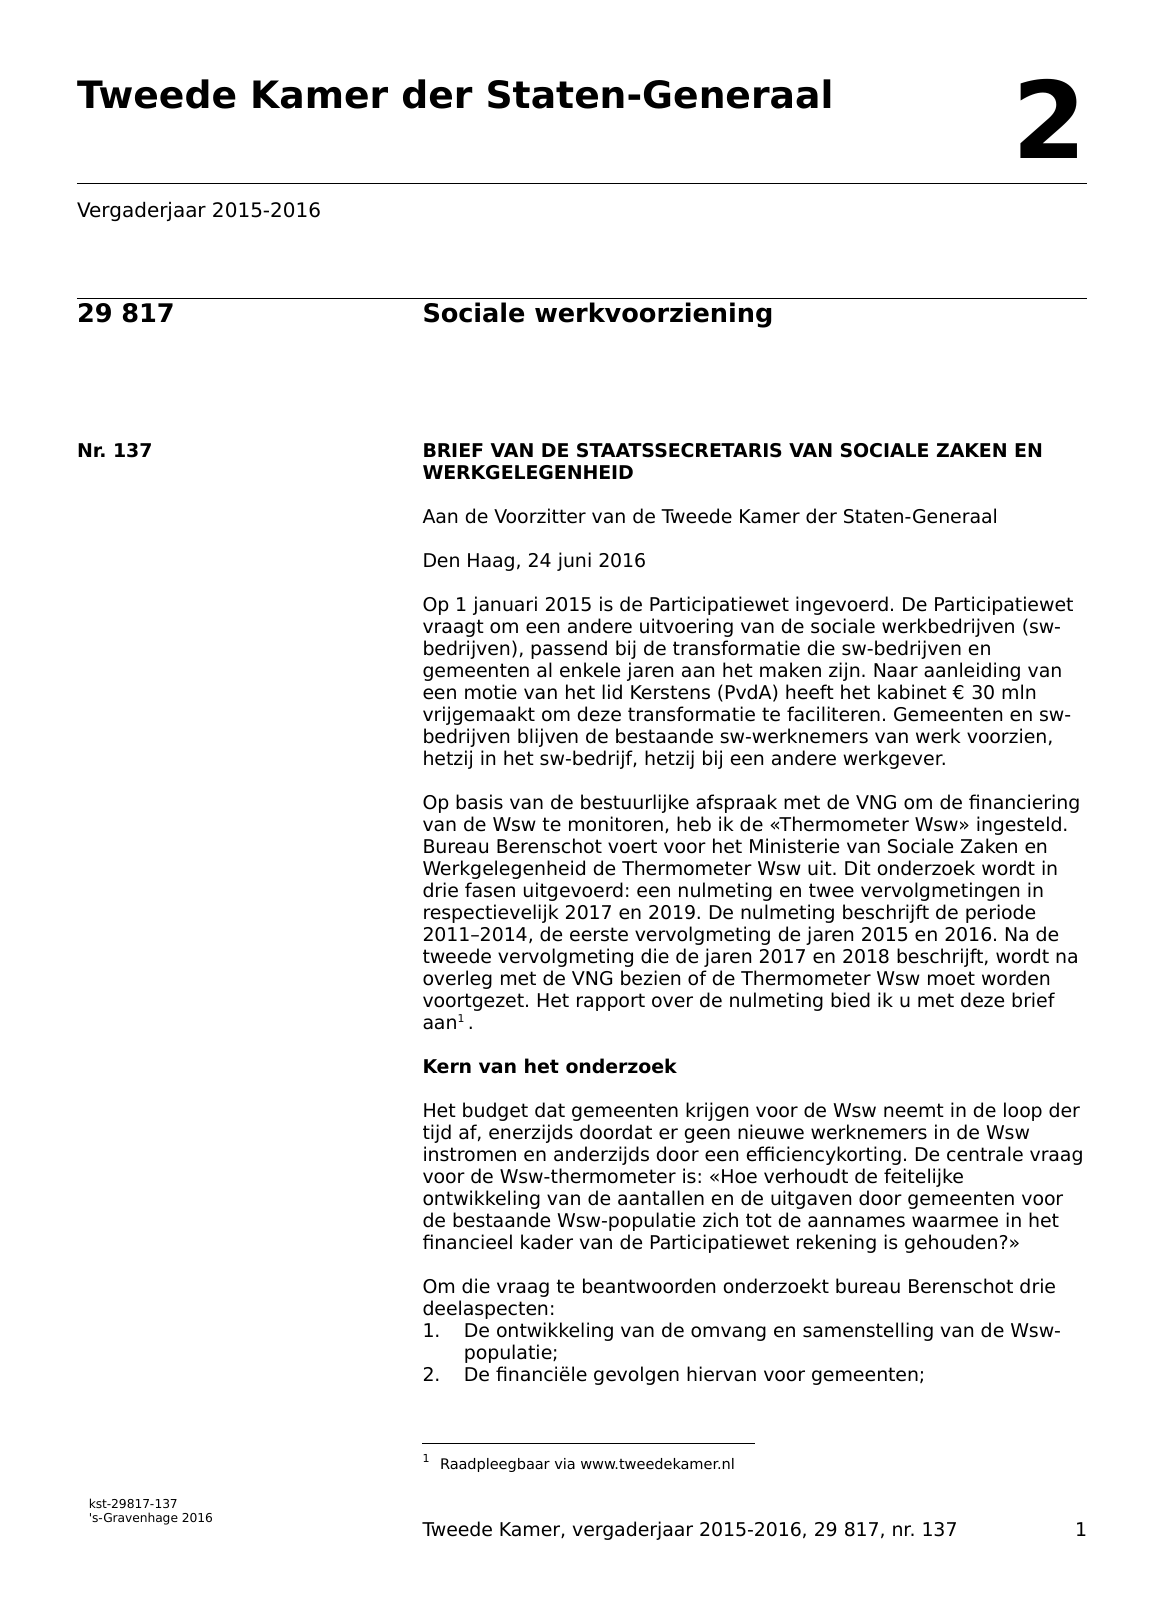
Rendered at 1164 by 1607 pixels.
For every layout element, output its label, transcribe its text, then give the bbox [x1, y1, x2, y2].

text Op 1 januari 2015 is de Participatiewet ingevoerd. De Participatiewet vraagt om een andere uitvoering van de sociale werkbedrijven (sw-bedrijven), passend bij de transformatie die sw-bedrijven en gemeenten al enkele jaren aan het maken zijn. Naar aanleiding van een motie van het lid Kerstens (PvdA) heeft het kabinet € 30 mln vrijgemaakt om deze transformatie te faciliteren. Gemeenten en sw-bedrijven blijven de bestaande sw-werknemers van werk voorzien, hetzij in het sw-bedrijf, hetzij bij een andere werkgever. [422, 594, 1087, 770]
subtitle Nr. 137 BRIEF VAN DE STAATSSECRETARIS VAN SOCIALE ZAKEN EN WERKGELEGENHEID [77, 440, 1087, 484]
text 1. De ontwikkeling van de omvang en samenstelling van de Wsw-populatie; [422, 1320, 1087, 1364]
table_header Tweede Kamer der Staten-Generaal [77, 59, 886, 183]
text Raadpleegbaar via www.tweedekamer.nl [422, 1452, 1087, 1474]
text Het budget dat gemeenten krijgen voor de Wsw neemt in de loop der tijd af, enerzijds doordat er geen nieuwe werknemers in de Wsw instromen en anderzijds door een efficiencykorting. De centrale vraag voor de Wsw-thermometer is: «Hoe verhoudt de feitelijke ontwikkeling van de aantallen en de uitgaven door gemeenten voor de bestaande Wsw-populatie zich tot de aannames waarmee in het financieel kader van de Participatiewet rekening is gehouden?» [422, 1100, 1087, 1254]
text Om die vraag te beantwoorden onderzoekt bureau Berenschot drie deelaspecten: [422, 1276, 1087, 1320]
text Op basis van de bestuurlijke afspraak met de VNG om de financiering van de Wsw te monitoren, heb ik de «Thermometer Wsw» ingesteld. Bureau Berenschot voert voor het Ministerie van Sociale Zaken en Werkgelegenheid de Thermometer Wsw uit. Dit onderzoek wordt in drie fasen uitgevoerd: een nulmeting en twee vervolgmetingen in respectievelijk 2017 en 2019. De nulmeting beschrijft de periode 2011–2014, de eerste vervolgmeting de jaren 2015 en 2016. Na de tweede vervolgmeting die de jaren 2017 en 2018 beschrijft, wordt na overleg met de VNG bezien of de Thermometer Wsw moet worden voortgezet. Het rapport over de nulmeting bied ik u met deze brief aan. [422, 792, 1087, 1034]
text 's-Gravenhage 2016 [88, 1511, 323, 1525]
table_header 2 [886, 59, 1087, 183]
subtitle Kern van het onderzoek [422, 1056, 1087, 1078]
text kst-29817-137 [88, 1497, 323, 1511]
text 2. De financiële gevolgen hiervan voor gemeenten; [422, 1364, 1087, 1386]
text Den Haag, 24 juni 2016 [422, 550, 1087, 572]
text Aan de Voorzitter van de Tweede Kamer der Staten-Generaal [422, 506, 1087, 528]
subtitle 29 817 Sociale werkvoorziening [77, 299, 1087, 329]
table_cell Vergaderjaar 2015-2016 [77, 184, 1087, 298]
